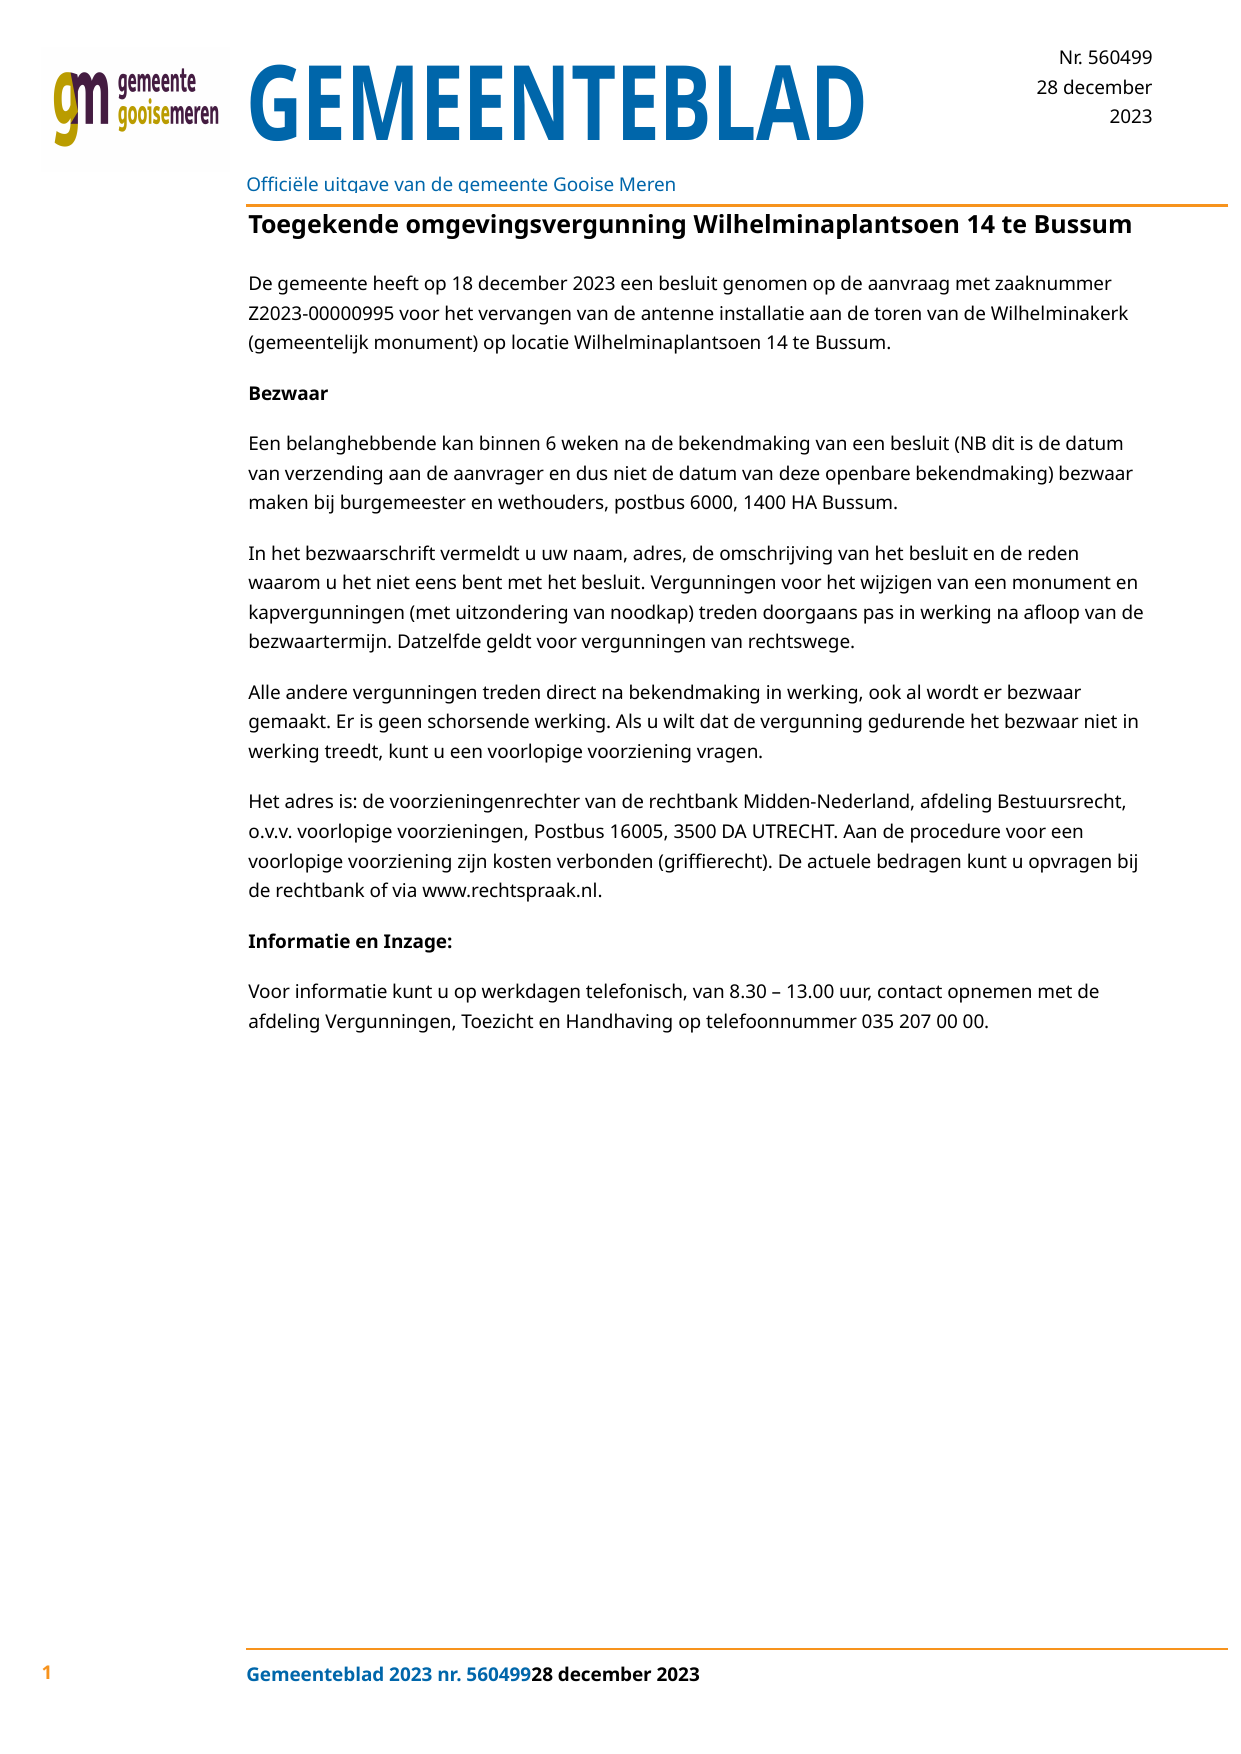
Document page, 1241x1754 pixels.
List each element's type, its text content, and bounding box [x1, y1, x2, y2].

picture [41, 47, 231, 172]
text Informatie en Inzage: [248, 928, 1152, 953]
text Toegekende omgevingsvergunning Wilhelminaplantsoen 14 te Bussum [248, 207, 1152, 241]
text Het adres is: de voorzieningenrechter van de rechtbank Midden-Nederland, afdeling Bestuursrecht, o.v.v. voorlopige voorzieningen, Postbus 16005, 3500 DA UTRECHT. Aan de procedure voor een voorlopige voorziening zijn kosten verbonden (griffierecht). De actuele bedragen kunt u opvragen bij de rechtbank of via www.rechtspraak.nl. [248, 789, 1152, 903]
text Een belanghebbende kan binnen 6 weken na de bekendmaking van een besluit (NB dit is de datum van verzending aan de aanvrager en dus niet de datum van deze openbare bekendmaking) bezwaar maken bij burgemeester en wethouders, postbus 6000, 1400 HA Bussum. [248, 430, 1152, 515]
text Bezwaar [248, 380, 1152, 406]
text De gemeente heeft op 18 december 2023 een besluit genomen op de aanvraag met zaaknummer Z2023-00000995 voor het vervangen van de antenne installatie aan de toren van de Wilhelminakerk (gemeentelijk monument) op locatie Wilhelminaplantsoen 14 te Bussum. [248, 270, 1152, 355]
text Voor informatie kunt u op werkdagen telefonisch, van 8.30 – 13.00 uur, contact opnemen met de afdeling Vergunningen, Toezicht en Handhaving op telefoonnummer 035 207 00 00. [248, 978, 1152, 1033]
text Alle andere vergunningen treden direct na bekendmaking in werking, ook al wordt er bezwaar gemaakt. Er is geen schorsende werking. Als u wilt dat de vergunning gedurende het bezwaar niet in werking treedt, kunt u een voorlopige voorziening vragen. [248, 679, 1152, 764]
text In het bezwaarschrift vermeldt u uw naam, adres, de omschrijving van het besluit en de reden waarom u het niet eens bent met het besluit. Vergunningen voor het wijzigen van een monument en kapvergunningen (met uitzondering van noodkap) treden doorgaans pas in werking na afloop van de bezwaartermijn. Datzelfde geldt voor vergunningen van rechtswege. [248, 540, 1152, 654]
